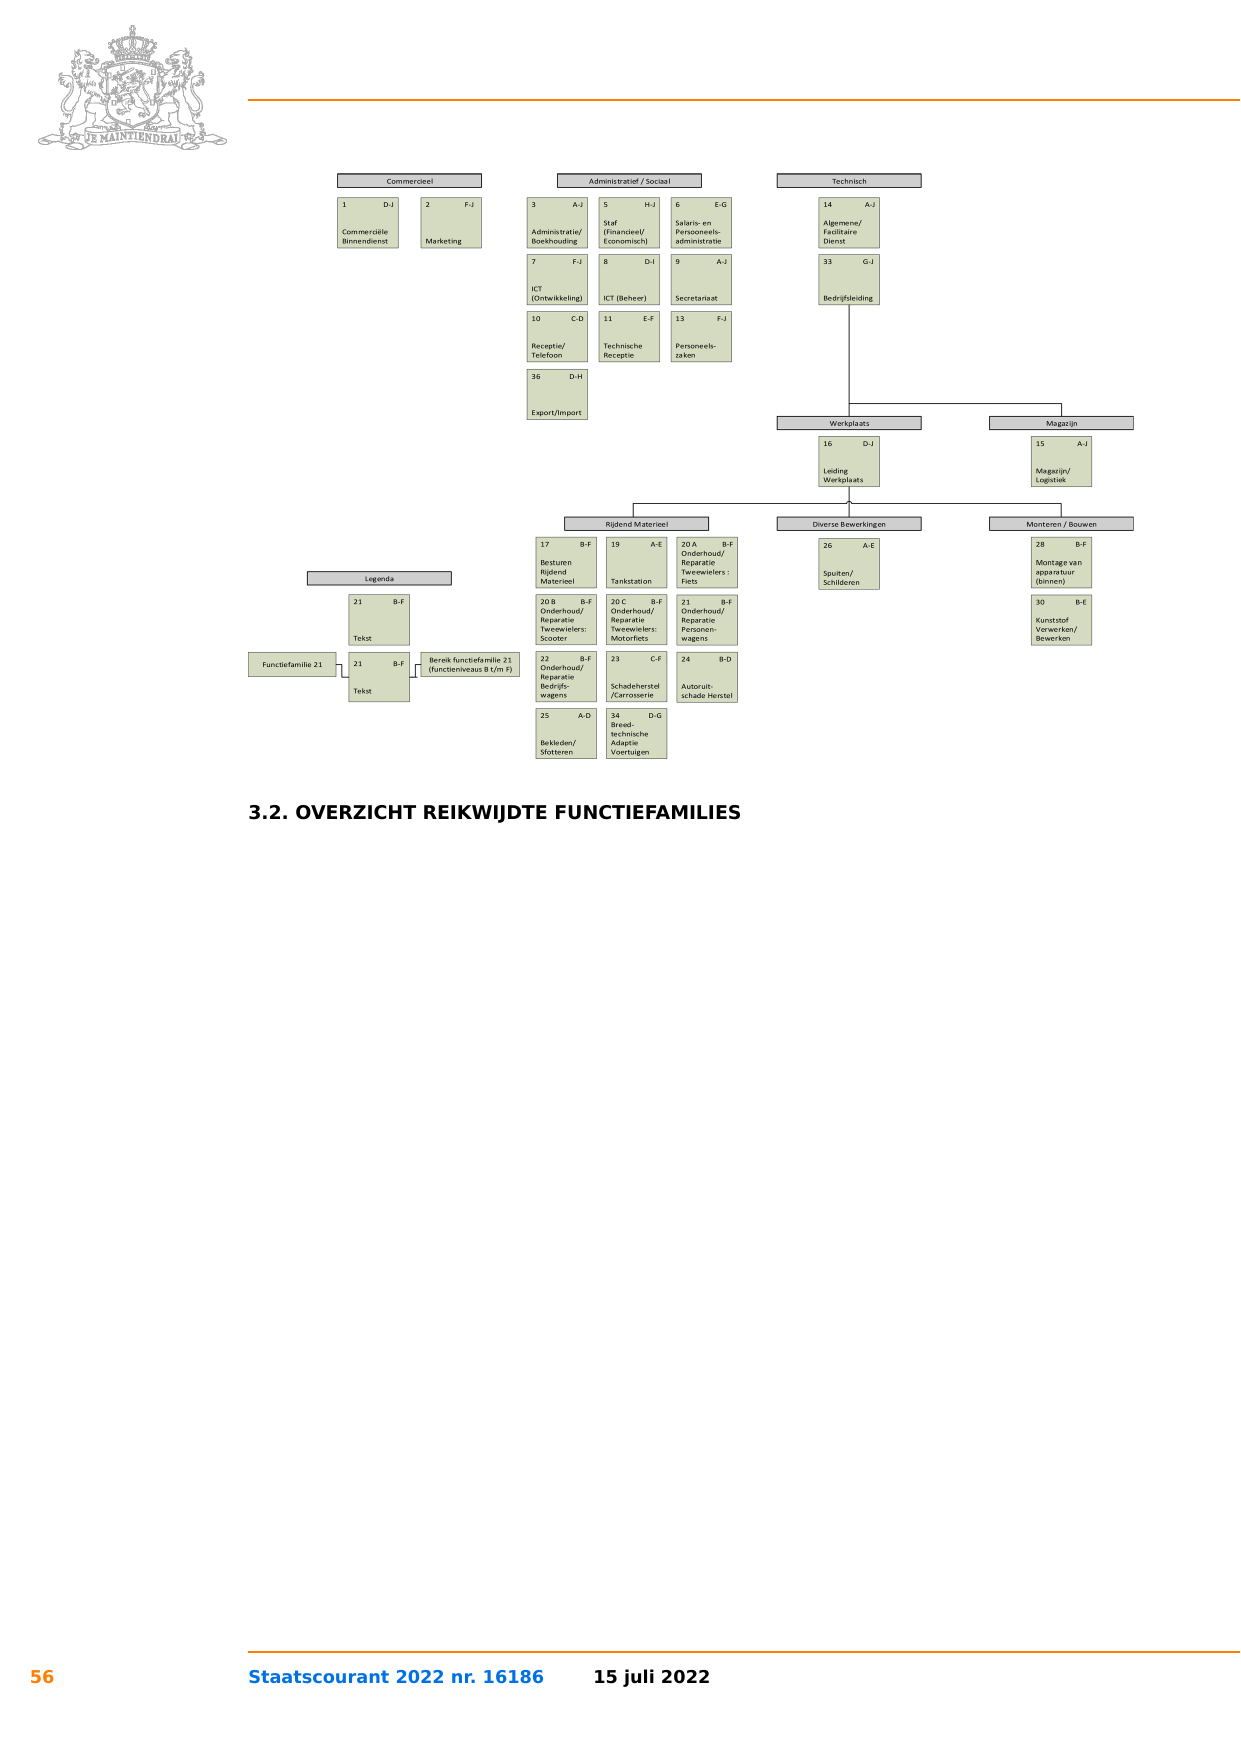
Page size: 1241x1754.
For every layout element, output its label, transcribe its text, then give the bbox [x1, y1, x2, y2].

picture [38, 25, 227, 150]
picture [248, 173, 1134, 759]
subtitle 3.2. OVERZICHT REIKWIJDTE FUNCTIEFAMILIES [248, 802, 1163, 824]
